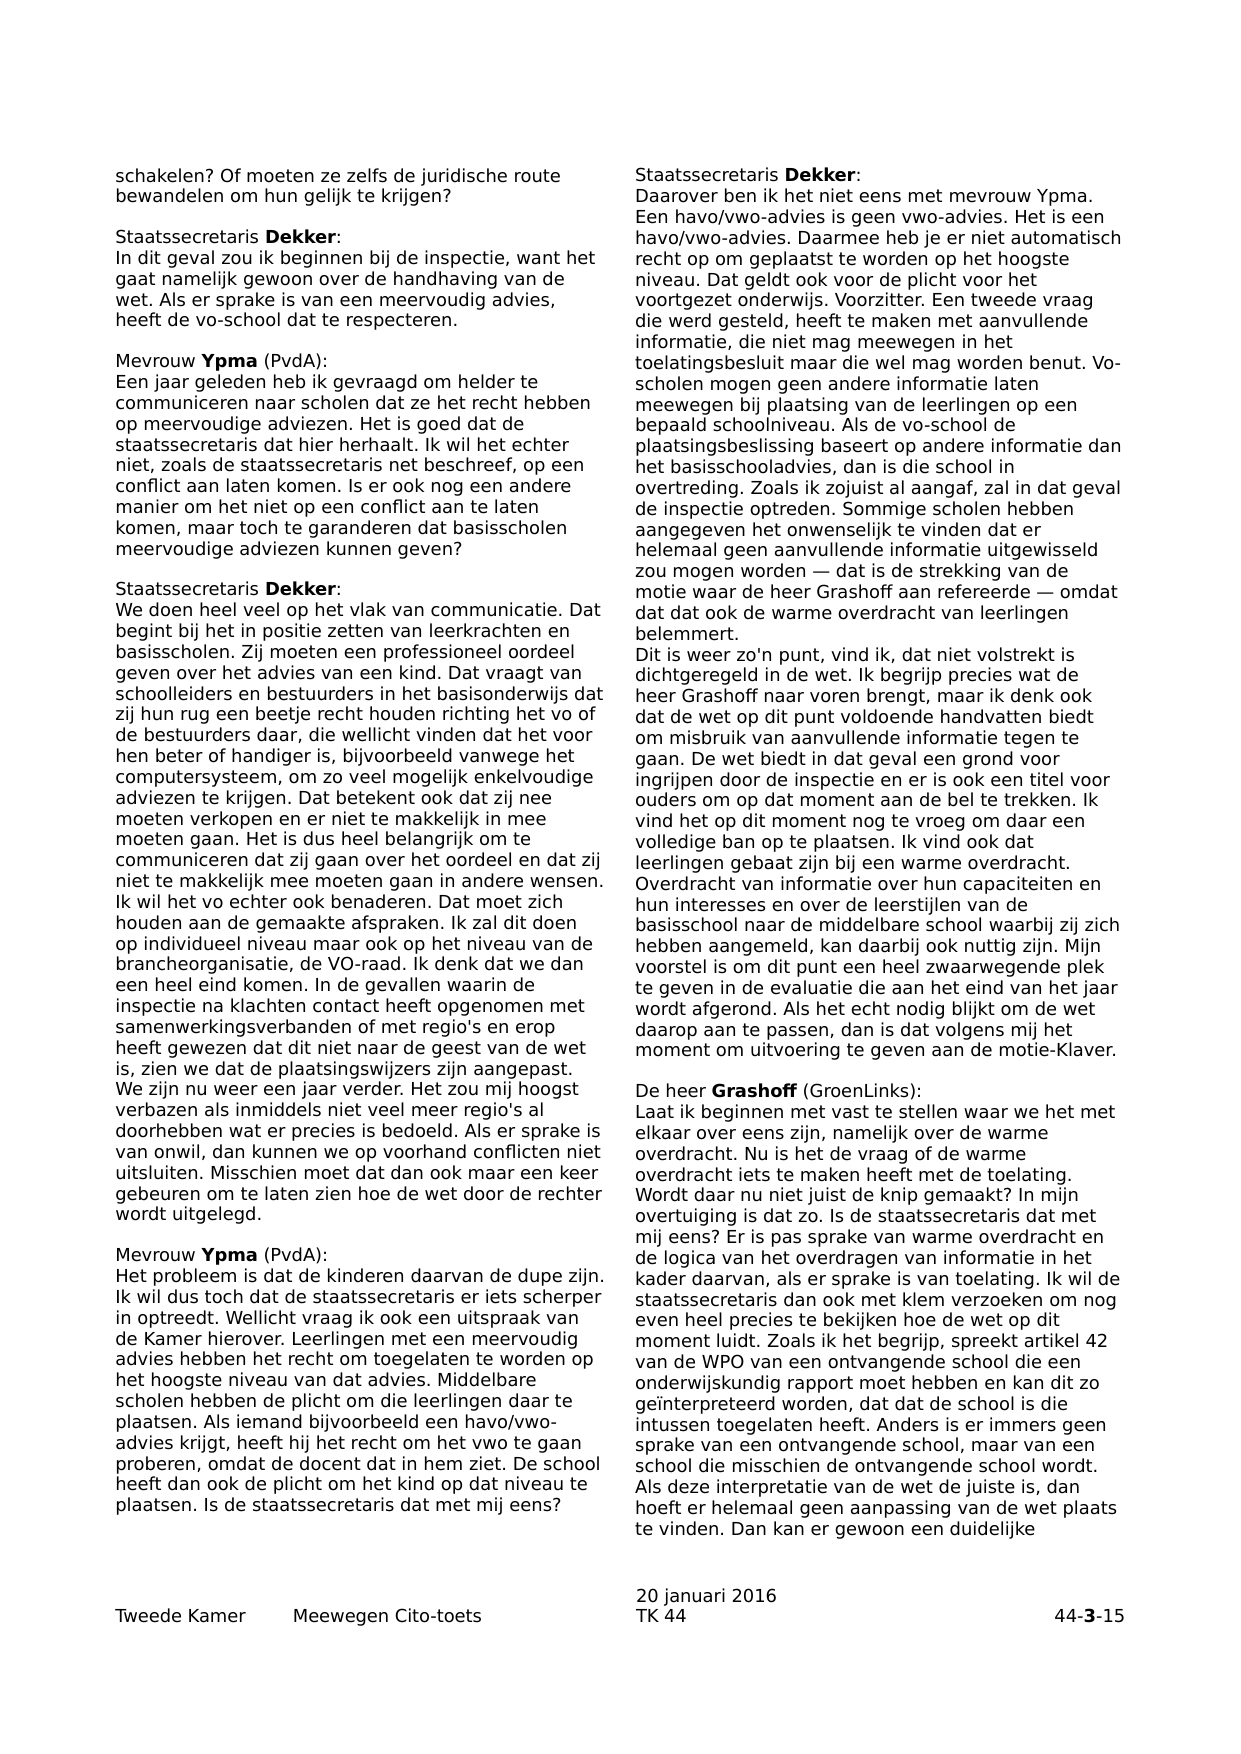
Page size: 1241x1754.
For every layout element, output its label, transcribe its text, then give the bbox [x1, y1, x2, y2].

text In dit geval zou ik beginnen bij de inspectie, want het gaat namelijk gewoon over de handhaving van de wet. Als er sprake is van een meervoudig advies, heeft de vo-school dat te respecteren. [115, 248, 605, 331]
text Dit is weer zo'n punt, vind ik, dat niet volstrekt is dichtgeregeld in de wet. Ik begrijp precies wat de heer Grashoff naar voren brengt, maar ik denk ook dat de wet op dit punt voldoende handvatten biedt om misbruik van aanvullende informatie tegen te gaan. De wet biedt in dat geval een grond voor ingrijpen door de inspectie en er is ook een titel voor ouders om op dat moment aan de bel te trekken. Ik vind het op dit moment nog te vroeg om daar een volledige ban op te plaatsen. Ik vind ook dat leerlingen gebaat zijn bij een warme overdracht. Overdracht van informatie over hun capaciteiten en hun interesses en over de leerstijlen van de basisschool naar de middelbare school waarbij zij zich hebben aangemeld, kan daarbij ook nuttig zijn. Mijn voorstel is om dit punt een heel zwaarwegende plek te geven in de evaluatie die aan het eind van het jaar wordt afgerond. Als het echt nodig blijkt om de wet daarop aan te passen, dan is dat volgens mij het moment om uitvoering te geven aan de motie-Klaver. [635, 644, 1125, 1061]
text schakelen? Of moeten ze zelfs de juridische route bewandelen om hun gelijk te krijgen? [115, 165, 605, 207]
text Staatssecretaris Dekker: [635, 165, 1125, 186]
text Het probleem is dat de kinderen daarvan de dupe zijn. Ik wil dus toch dat de staatssecretaris er iets scherper in optreedt. Wellicht vraag ik ook een uitspraak van de Kamer hierover. Leerlingen met een meervoudig advies hebben het recht om toegelaten te worden op het hoogste niveau van dat advies. Middelbare scholen hebben de plicht om die leerlingen daar te plaatsen. Als iemand bijvoorbeeld een havo/vwo-advies krijgt, heeft hij het recht om het vwo te gaan proberen, omdat de docent dat in hem ziet. De school heeft dan ook de plicht om het kind op dat niveau te plaatsen. Is de staatssecretaris dat met mij eens? [115, 1266, 605, 1516]
text Daarover ben ik het niet eens met mevrouw Ypma. Een havo/vwo-advies is geen vwo-advies. Het is een havo/vwo-advies. Daarmee heb je er niet automatisch recht op om geplaatst te worden op het hoogste niveau. Dat geldt ook voor de plicht voor het voortgezet onderwijs. Voorzitter. Een tweede vraag die werd gesteld, heeft te maken met aanvullende informatie, die niet mag meewegen in het toelatingsbesluit maar die wel mag worden benut. Vo-scholen mogen geen andere informatie laten meewegen bij plaatsing van de leerlingen op een bepaald schoolniveau. Als de vo-school de plaatsingsbeslissing baseert op andere informatie dan het basisschooladvies, dan is die school in overtreding. Zoals ik zojuist al aangaf, zal in dat geval de inspectie optreden. Sommige scholen hebben aangegeven het onwenselijk te vinden dat er helemaal geen aanvullende informatie uitgewisseld zou mogen worden — dat is de strekking van de motie waar de heer Grashoff aan refereerde — omdat dat dat ook de warme overdracht van leerlingen belemmert. [635, 186, 1125, 644]
text Staatssecretaris Dekker: [115, 579, 605, 600]
text Mevrouw Ypma (PvdA): [115, 351, 605, 372]
text Laat ik beginnen met vast te stellen waar we het met elkaar over eens zijn, namelijk over de warme overdracht. Nu is het de vraag of de warme overdracht iets te maken heeft met de toelating. Wordt daar nu niet juist de knip gemaakt? In mijn overtuiging is dat zo. Is de staatssecretaris dat met mij eens? Er is pas sprake van warme overdracht en de logica van het overdragen van informatie in het kader daarvan, als er sprake is van toelating. Ik wil de staatssecretaris dan ook met klem verzoeken om nog even heel precies te bekijken hoe de wet op dit moment luidt. Zoals ik het begrijp, spreekt artikel 42 van de WPO van een ontvangende school die een onderwijskundig rapport moet hebben en kan dit zo geïnterpreteerd worden, dat dat de school is die intussen toegelaten heeft. Anders is er immers geen sprake van een ontvangende school, maar van een school die misschien de ontvangende school wordt. Als deze interpretatie van de wet de juiste is, dan hoeft er helemaal geen aanpassing van de wet plaats te vinden. Dan kan er gewoon een duidelijke [635, 1102, 1125, 1539]
text Mevrouw Ypma (PvdA): [115, 1245, 605, 1266]
text Een jaar geleden heb ik gevraagd om helder te communiceren naar scholen dat ze het recht hebben op meervoudige adviezen. Het is goed dat de staatssecretaris dat hier herhaalt. Ik wil het echter niet, zoals de staatssecretaris net beschreef, op een conflict aan laten komen. Is er ook nog een andere manier om het niet op een conflict aan te laten komen, maar toch te garanderen dat basisscholen meervoudige adviezen kunnen geven? [115, 372, 605, 559]
text De heer Grashoff (GroenLinks): [635, 1081, 1125, 1102]
text Staatssecretaris Dekker: [115, 227, 605, 248]
text We doen heel veel op het vlak van communicatie. Dat begint bij het in positie zetten van leerkrachten en basisscholen. Zij moeten een professioneel oordeel geven over het advies van een kind. Dat vraagt van schoolleiders en bestuurders in het basisonderwijs dat zij hun rug een beetje recht houden richting het vo of de bestuurders daar, die wellicht vinden dat het voor hen beter of handiger is, bijvoorbeeld vanwege het computersysteem, om zo veel mogelijk enkelvoudige adviezen te krijgen. Dat betekent ook dat zij nee moeten verkopen en er niet te makkelijk in mee moeten gaan. Het is dus heel belangrijk om te communiceren dat zij gaan over het oordeel en dat zij niet te makkelijk mee moeten gaan in andere wensen. Ik wil het vo echter ook benaderen. Dat moet zich houden aan de gemaakte afspraken. Ik zal dit doen op individueel niveau maar ook op het niveau van de brancheorganisatie, de VO-raad. Ik denk dat we dan een heel eind komen. In de gevallen waarin de inspectie na klachten contact heeft opgenomen met samenwerkingsverbanden of met regio's en erop heeft gewezen dat dit niet naar de geest van de wet is, zien we dat de plaatsingswijzers zijn aangepast. We zijn nu weer een jaar verder. Het zou mij hoogst verbazen als inmiddels niet veel meer regio's al doorhebben wat er precies is bedoeld. Als er sprake is van onwil, dan kunnen we op voorhand conflicten niet uitsluiten. Misschien moet dat dan ook maar een keer gebeuren om te laten zien hoe de wet door de rechter wordt uitgelegd. [115, 600, 605, 1225]
